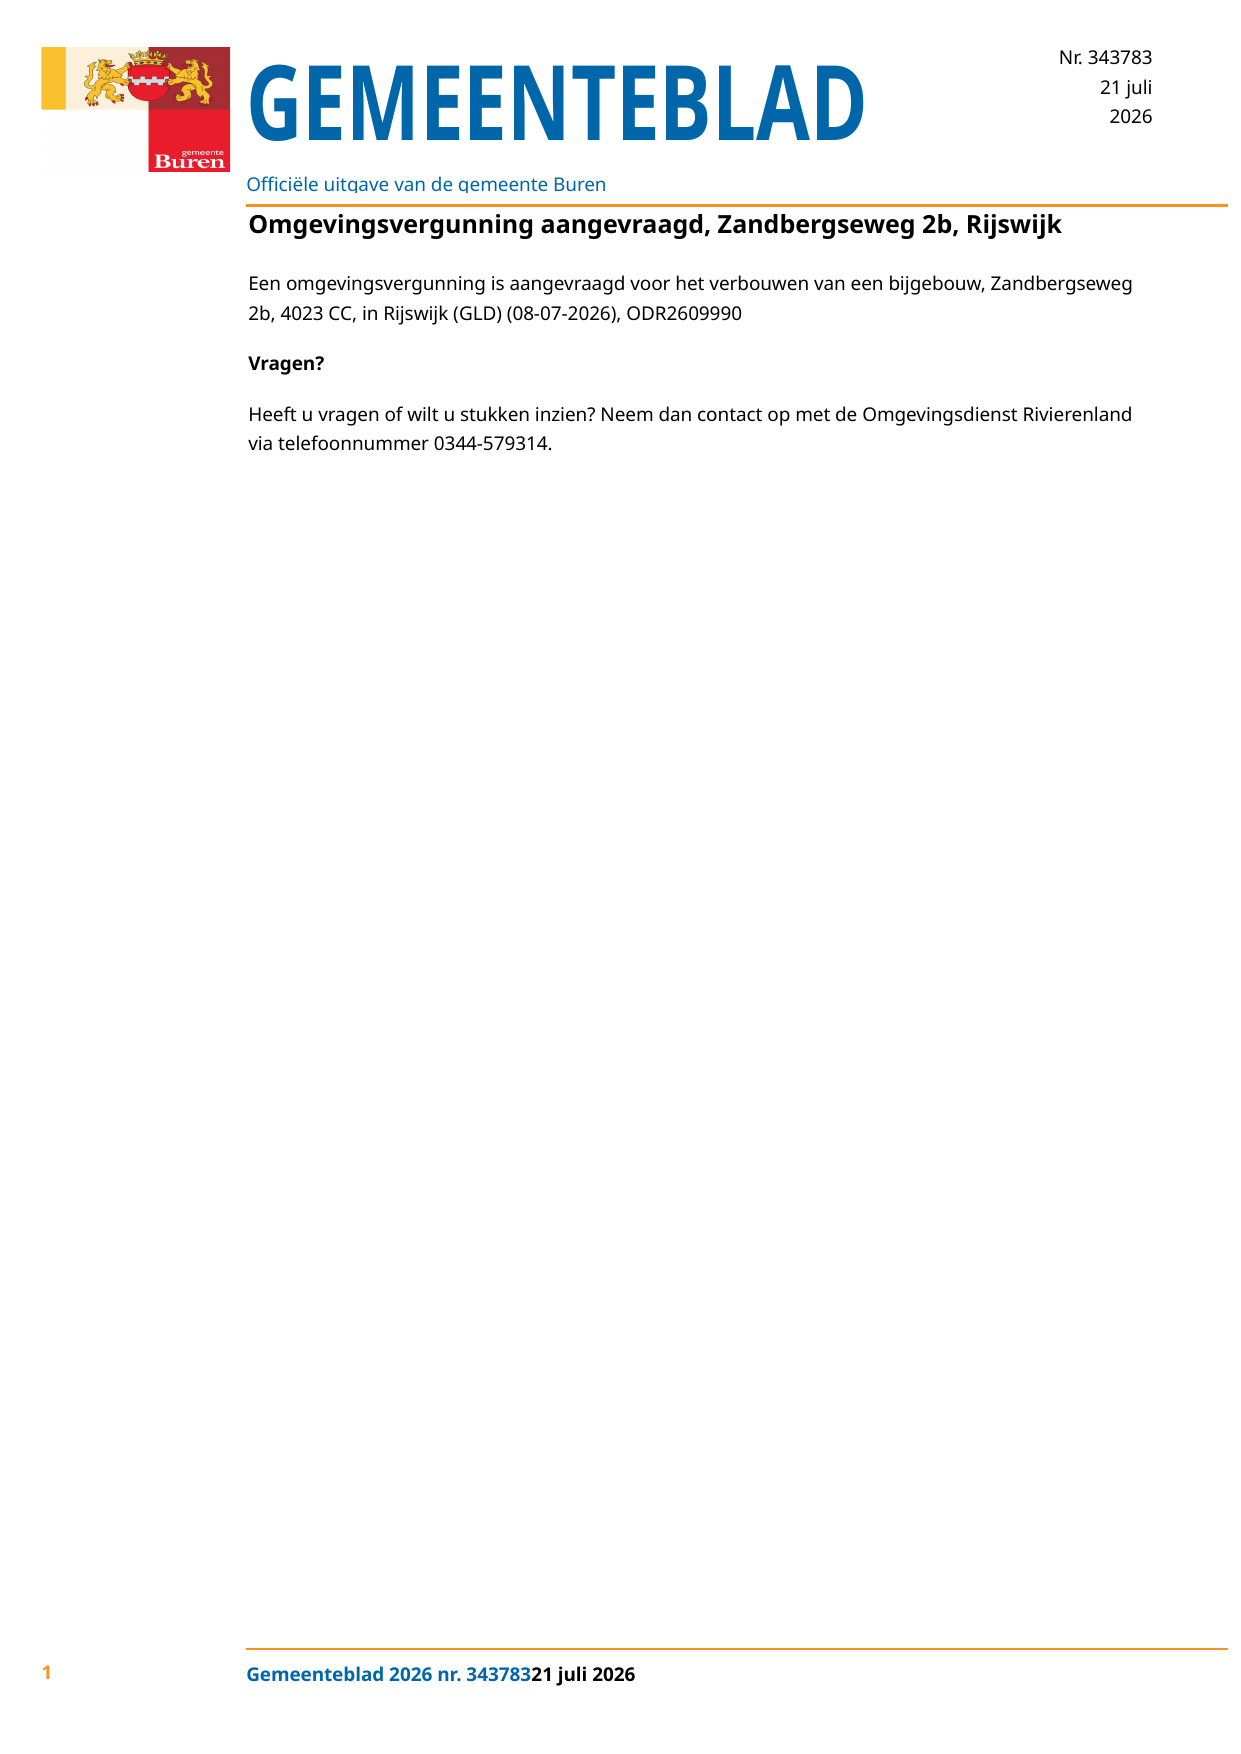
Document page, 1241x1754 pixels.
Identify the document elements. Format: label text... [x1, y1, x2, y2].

picture [41, 47, 231, 172]
text Vragen? [248, 350, 1152, 376]
text Een omgevingsvergunning is aangevraagd voor het verbouwen van een bijgebouw, Zandbergseweg 2b, 4023 CC, in Rijswijk (GLD) (08-07-2026), ODR2609990 [248, 270, 1152, 326]
text Omgevingsvergunning aangevraagd, Zandbergseweg 2b, Rijswijk [248, 207, 1152, 241]
text Heeft u vragen of wilt u stukken inzien? Neem dan contact op met de Omgevingsdienst Rivierenland via telefoonnummer 0344-579314. [248, 401, 1152, 456]
